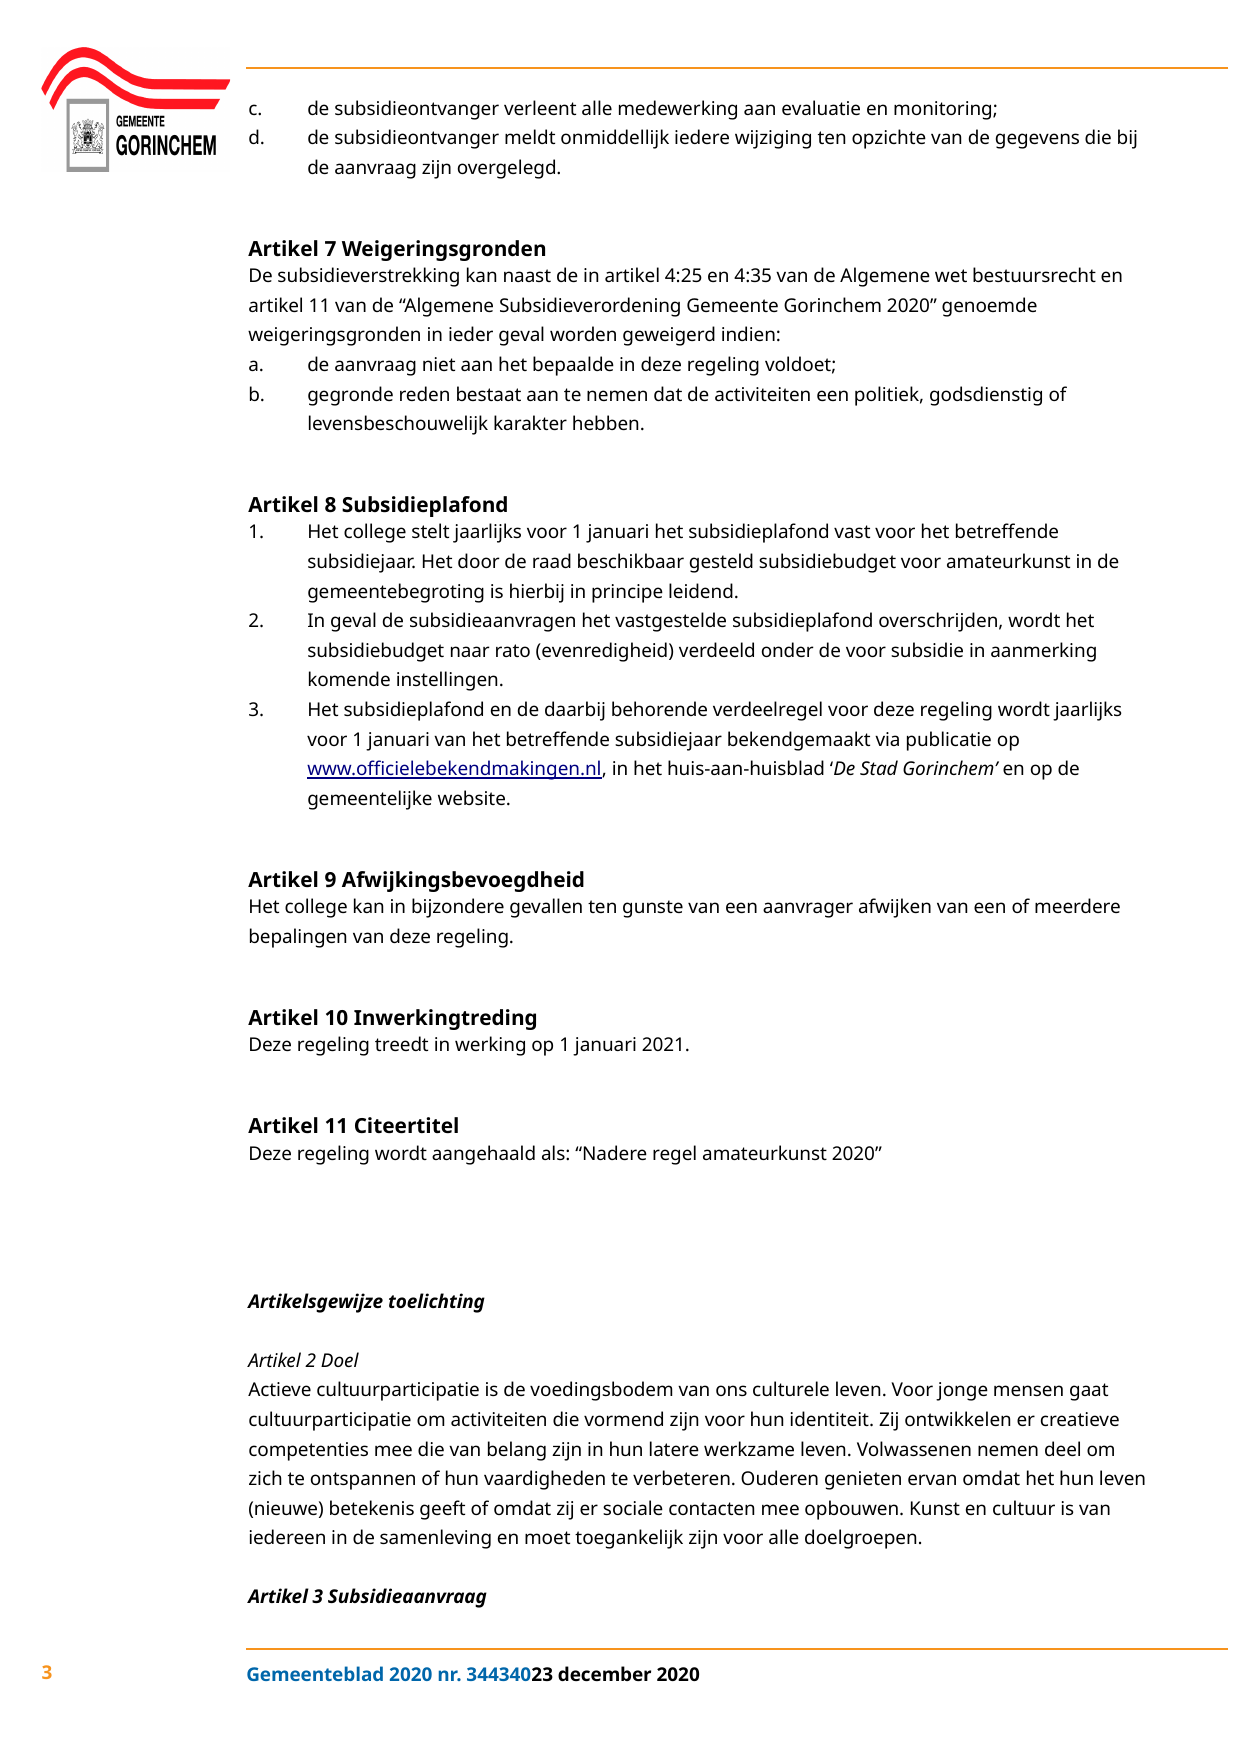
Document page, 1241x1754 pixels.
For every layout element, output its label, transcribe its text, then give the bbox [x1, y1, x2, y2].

text Deze regeling treedt in werking op 1 januari 2021. [248, 1031, 1152, 1057]
list gegronde reden bestaat aan te nemen dat de activiteiten een politiek, godsdienstig of levensbeschouwelijk karakter hebben. [248, 381, 1152, 436]
list de subsidieontvanger verleent alle medewerking aan evaluatie en monitoring; [248, 95, 1152, 121]
text Artikel 11 Citeertitel [248, 1111, 1152, 1140]
text De subsidieverstrekking kan naast de in artikel 4:25 en 4:35 van de Algemene wet bestuursrecht en artikel 11 van de “Algemene Subsidieverordening Gemeente Gorinchem 2020” genoemde weigeringsgronden in ieder geval worden geweigerd indien: [248, 262, 1152, 347]
text Actieve cultuurparticipatie is de voedingsbodem van ons culturele leven. Voor jonge mensen gaat cultuurparticipatie om activiteiten die vormend zijn voor hun identiteit. Zij ontwikkelen er creatieve competenties mee die van belang zijn in hun latere werkzame leven. Volwassenen nemen deel om zich te ontspannen of hun vaardigheden te verbeteren. Ouderen genieten ervan omdat het hun leven (nieuwe) betekenis geeft of omdat zij er sociale contacten mee opbouwen. Kunst en cultuur is van iedereen in de samenleving en moet toegankelijk zijn voor alle doelgroepen. [248, 1377, 1152, 1550]
list de subsidieontvanger meldt onmiddellijk iedere wijziging ten opzichte van de gegevens die bij de aanvraag zijn overgelegd. [248, 124, 1152, 180]
picture [41, 47, 231, 172]
list de aanvraag niet aan het bepaalde in deze regeling voldoet; [248, 351, 1152, 377]
list In geval de subsidieaanvragen het vastgestelde subsidieplafond overschrijden, wordt het subsidiebudget naar rato (evenredigheid) verdeeld onder de voor subsidie in aanmerking komende instellingen. [248, 607, 1152, 692]
text Artikel 10 Inwerkingtreding [248, 1003, 1152, 1031]
text Artikel 7 Weigeringsgronden [248, 234, 1152, 262]
list Het college stelt jaarlijks voor 1 januari het subsidieplafond vast voor het betreffende subsidiejaar. Het door de raad beschikbaar gesteld subsidiebudget voor amateurkunst in de gemeentebegroting is hierbij in principe leidend. [248, 519, 1152, 604]
text Het college kan in bijzondere gevallen ten gunste van een aanvrager afwijken van een of meerdere bepalingen van deze regeling. [248, 893, 1152, 949]
text Artikel 8 Subsidieplafond [248, 490, 1152, 519]
text Artikel 2 Doel [248, 1347, 1152, 1373]
text Artikel 9 Afwijkingsbevoegdheid [248, 865, 1152, 893]
text Artikelsgewijze toelichting [248, 1288, 1152, 1313]
list Het subsidieplafond en de daarbij behorende verdeelregel voor deze regeling wordt jaarlijks voor 1 januari van het betreffende subsidiejaar bekendgemaakt via publicatie op www.officielebekendmakingen.nl, in het huis-aan-huisblad ‘De Stad Gorinchem’ en op de gemeentelijke website. [248, 696, 1152, 811]
text Deze regeling wordt aangehaald als: “Nadere regel amateurkunst 2020” [248, 1140, 1152, 1166]
text Artikel 3 Subsidieaanvraag [248, 1584, 1152, 1609]
